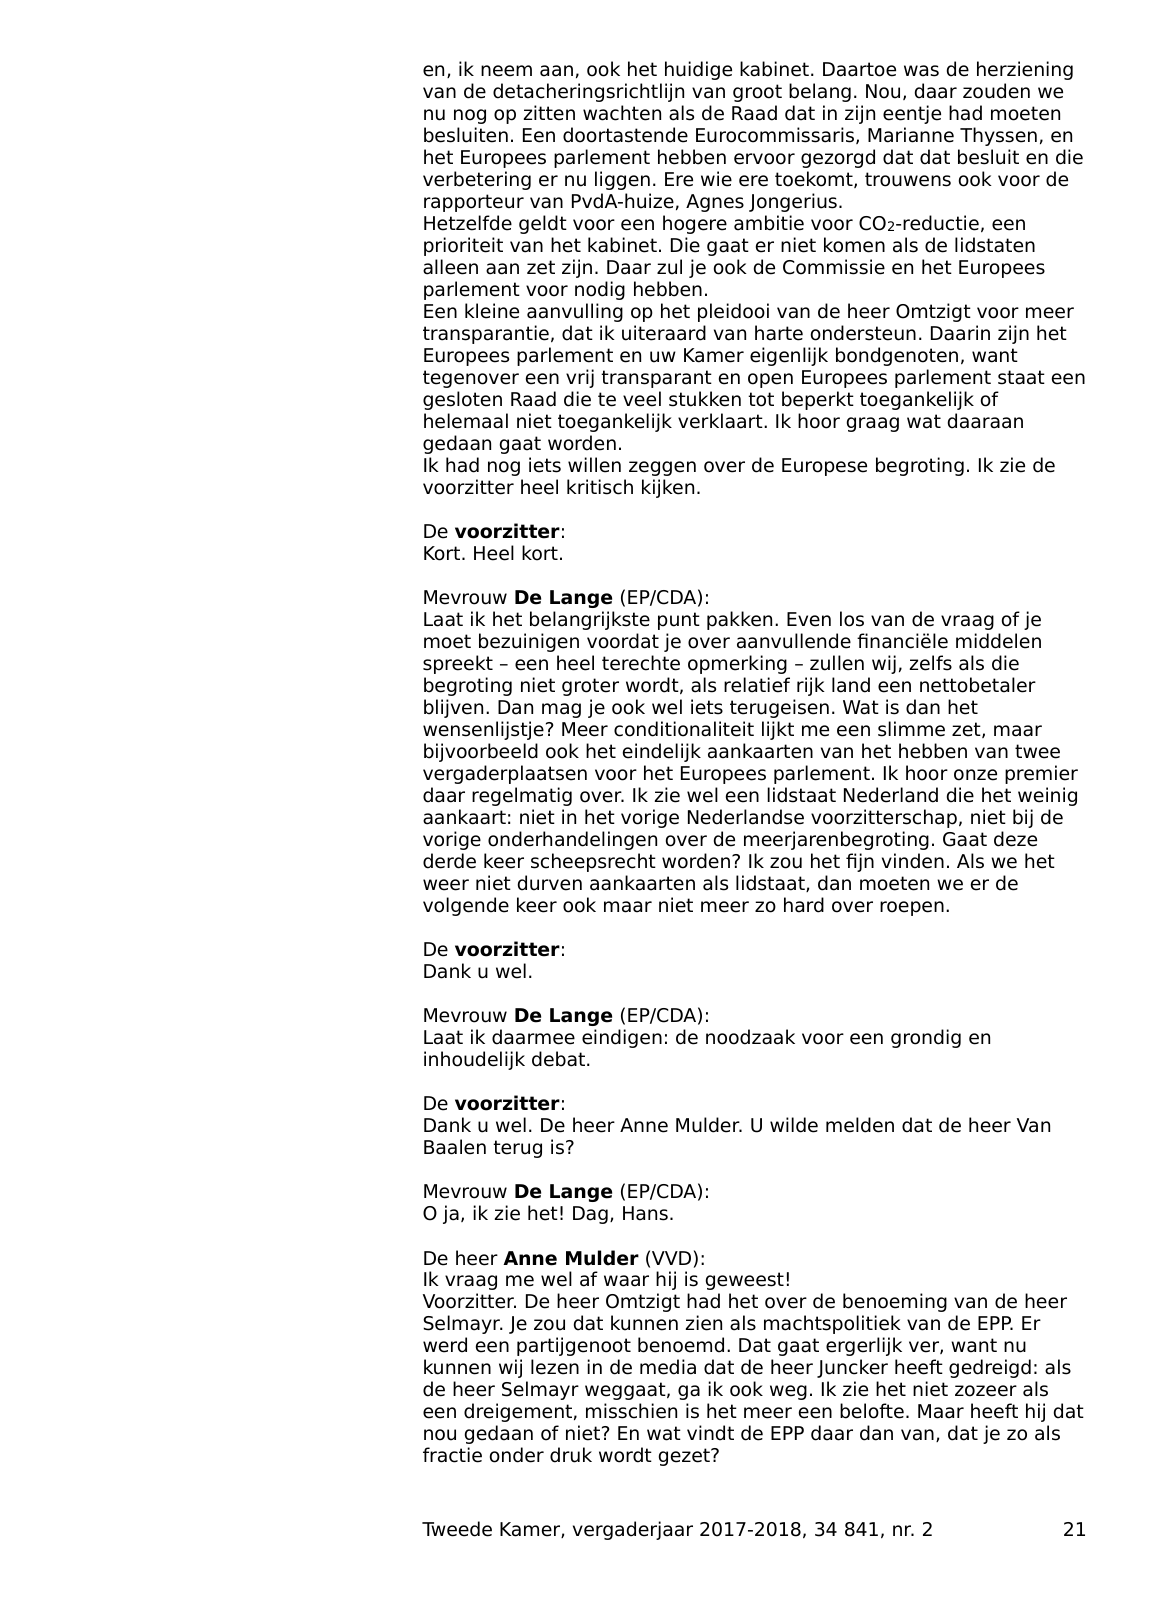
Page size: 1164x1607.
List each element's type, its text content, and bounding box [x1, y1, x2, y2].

text Laat ik het belangrijkste punt pakken. Even los van de vraag of je moet bezuinigen voordat je over aanvullende financiële middelen spreekt – een heel terechte opmerking – zullen wij, zelfs als die begroting niet groter wordt, als relatief rijk land een nettobetaler blijven. Dan mag je ook wel iets terugeisen. Wat is dan het wensenlijstje? Meer conditionaliteit lijkt me een slimme zet, maar bijvoorbeeld ook het eindelijk aankaarten van het hebben van twee vergaderplaatsen voor het Europees parlement. Ik hoor onze premier daar regelmatig over. Ik zie wel een lidstaat Nederland die het weinig aankaart: niet in het vorige Nederlandse voorzitterschap, niet bij de vorige onderhandelingen over de meerjarenbegroting. Gaat deze derde keer scheepsrecht worden? Ik zou het fijn vinden. Als we het weer niet durven aankaarten als lidstaat, dan moeten we er de volgende keer ook maar niet meer zo hard over roepen. [422, 609, 1087, 917]
text Kort. Heel kort. [422, 543, 1087, 565]
text De voorzitter: [422, 521, 1087, 543]
text Ik had nog iets willen zeggen over de Europese begroting. Ik zie de voorzitter heel kritisch kijken. [422, 455, 1087, 499]
text De voorzitter: [422, 939, 1087, 961]
text O ja, ik zie het! Dag, Hans. [422, 1203, 1087, 1225]
text Dank u wel. [422, 961, 1087, 983]
text De voorzitter: [422, 1093, 1087, 1115]
text Mevrouw De Lange (EP/CDA): [422, 587, 1087, 609]
text Ik vraag me wel af waar hij is geweest! [422, 1269, 1087, 1291]
text Dank u wel. De heer Anne Mulder. U wilde melden dat de heer Van Baalen terug is? [422, 1115, 1087, 1159]
text en, ik neem aan, ook het huidige kabinet. Daartoe was de herziening van de detacheringsrichtlijn van groot belang. Nou, daar zouden we nu nog op zitten wachten als de Raad dat in zijn eentje had moeten besluiten. Een doortastende Eurocommissaris, Marianne Thyssen, en het Europees parlement hebben ervoor gezorgd dat dat besluit en die verbetering er nu liggen. Ere wie ere toekomt, trouwens ook voor de rapporteur van PvdA-huize, Agnes Jongerius. [422, 59, 1087, 213]
text De heer Anne Mulder (VVD): [422, 1247, 1087, 1269]
text Mevrouw De Lange (EP/CDA): [422, 1181, 1087, 1203]
text Een kleine aanvulling op het pleidooi van de heer Omtzigt voor meer transparantie, dat ik uiteraard van harte ondersteun. Daarin zijn het Europees parlement en uw Kamer eigenlijk bondgenoten, want tegenover een vrij transparant en open Europees parlement staat een gesloten Raad die te veel stukken tot beperkt toegankelijk of helemaal niet toegankelijk verklaart. Ik hoor graag wat daaraan gedaan gaat worden. [422, 301, 1087, 455]
text Laat ik daarmee eindigen: de noodzaak voor een grondig en inhoudelijk debat. [422, 1027, 1087, 1071]
text Voorzitter. De heer Omtzigt had het over de benoeming van de heer Selmayr. Je zou dat kunnen zien als machtspolitiek van de EPP. Er werd een partijgenoot benoemd. Dat gaat ergerlijk ver, want nu kunnen wij lezen in de media dat de heer Juncker heeft gedreigd: als de heer Selmayr weggaat, ga ik ook weg. Ik zie het niet zozeer als een dreigement, misschien is het meer een belofte. Maar heeft hij dat nou gedaan of niet? En wat vindt de EPP daar dan van, dat je zo als fractie onder druk wordt gezet? [422, 1291, 1087, 1467]
text Hetzelfde geldt voor een hogere ambitie voor CO2-reductie, een prioriteit van het kabinet. Die gaat er niet komen als de lidstaten alleen aan zet zijn. Daar zul je ook de Commissie en het Europees parlement voor nodig hebben. [422, 213, 1087, 301]
text Mevrouw De Lange (EP/CDA): [422, 1005, 1087, 1027]
